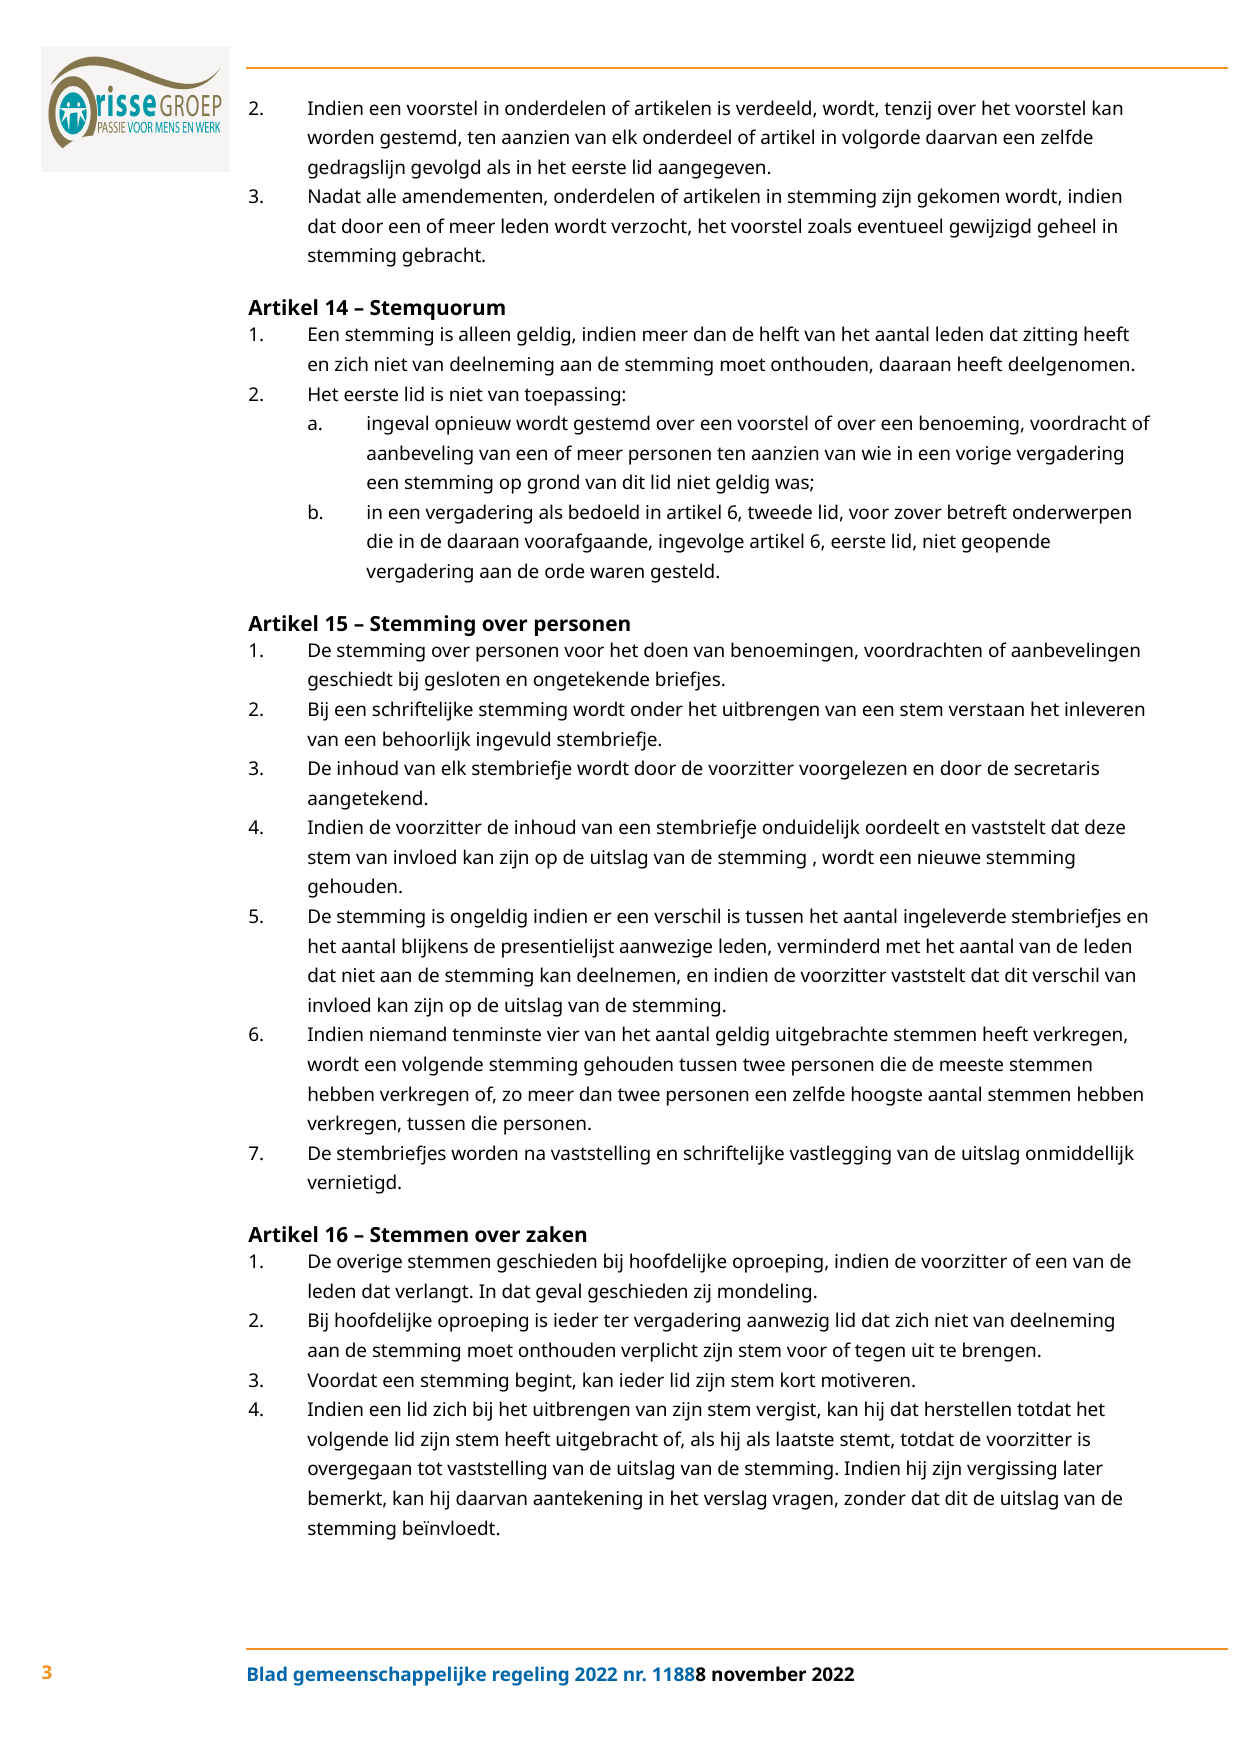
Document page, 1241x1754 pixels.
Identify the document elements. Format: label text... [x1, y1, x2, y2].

text Artikel 15 – Stemming over personen [248, 609, 1152, 637]
list Indien niemand tenminste vier van het aantal geldig uitgebrachte stemmen heeft verkregen, wordt een volgende stemming gehouden tussen twee personen die de meeste stemmen hebben verkregen of, zo meer dan twee personen een zelfde hoogste aantal stemmen hebben verkregen, tussen die personen. [248, 1022, 1152, 1136]
picture [41, 47, 231, 172]
text Artikel 16 – Stemmen over zaken [248, 1220, 1152, 1248]
list Het eerste lid is niet van toepassing: [248, 381, 1152, 406]
list Indien een voorstel in onderdelen of artikelen is verdeeld, wordt, tenzij over het voorstel kan worden gestemd, ten aanzien van elk onderdeel of artikel in volgorde daarvan een zelfde gedragslijn gevolgd als in het eerste lid aangegeven. [248, 95, 1152, 180]
list Bij hoofdelijke oproeping is ieder ter vergadering aanwezig lid dat zich niet van deelneming aan de stemming moet onthouden verplicht zijn stem voor of tegen uit te brengen. [248, 1308, 1152, 1363]
list Indien de voorzitter de inhoud van een stembriefje onduidelijk oordeelt en vaststelt dat deze stem van invloed kan zijn op de uitslag van de stemming , wordt een nieuwe stemming gehouden. [248, 814, 1152, 899]
list Nadat alle amendementen, onderdelen of artikelen in stemming zijn gekomen wordt, indien dat door een of meer leden wordt verzocht, het voorstel zoals eventueel gewijzigd geheel in stemming gebracht. [248, 183, 1152, 268]
list Een stemming is alleen geldig, indien meer dan de helft van het aantal leden dat zitting heeft en zich niet van deelneming aan de stemming moet onthouden, daaraan heeft deelgenomen. [248, 322, 1152, 377]
list De stembriefjes worden na vaststelling en schriftelijke vastlegging van de uitslag onmiddellijk vernietigd. [248, 1140, 1152, 1195]
list Bij een schriftelijke stemming wordt onder het uitbrengen van een stem verstaan het inleveren van een behoorlijk ingevuld stembriefje. [248, 696, 1152, 752]
list De stemming is ongeldig indien er een verschil is tussen het aantal ingeleverde stembriefjes en het aantal blijkens de presentielijst aanwezige leden, verminderd met het aantal van de leden dat niet aan de stemming kan deelnemen, en indien de voorzitter vaststelt dat dit verschil van invloed kan zijn op de uitslag van de stemming. [248, 903, 1152, 1018]
list Indien een lid zich bij het uitbrengen van zijn stem vergist, kan hij dat herstellen totdat het volgende lid zijn stem heeft uitgebracht of, als hij als laatste stemt, totdat de voorzitter is overgegaan tot vaststelling van de uitslag van de stemming. Indien hij zijn vergissing later bemerkt, kan hij daarvan aantekening in het verslag vragen, zonder dat dit de uitslag van de stemming beïnvloedt. [248, 1396, 1152, 1540]
list De stemming over personen voor het doen van benoemingen, voordrachten of aanbevelingen geschiedt bij gesloten en ongetekende briefjes. [248, 637, 1152, 692]
list in een vergadering als bedoeld in artikel 6, tweede lid, voor zover betreft onderwerpen die in de daaraan voorafgaande, ingevolge artikel 6, eerste lid, niet geopende vergadering aan de orde waren gesteld. [307, 499, 1152, 584]
list De inhoud van elk stembriefje wordt door de voorzitter voorgelezen en door de secretaris aangetekend. [248, 755, 1152, 811]
list De overige stemmen geschieden bij hoofdelijke oproeping, indien de voorzitter of een van de leden dat verlangt. In dat geval geschieden zij mondeling. [248, 1248, 1152, 1304]
text Artikel 14 – Stemquorum [248, 293, 1152, 322]
list Voordat een stemming begint, kan ieder lid zijn stem kort motiveren. [248, 1367, 1152, 1392]
list ingeval opnieuw wordt gestemd over een voorstel of over een benoeming, voordracht of aanbeveling van een of meer personen ten aanzien van wie in een vorige vergadering een stemming op grond van dit lid niet geldig was; [307, 410, 1152, 495]
